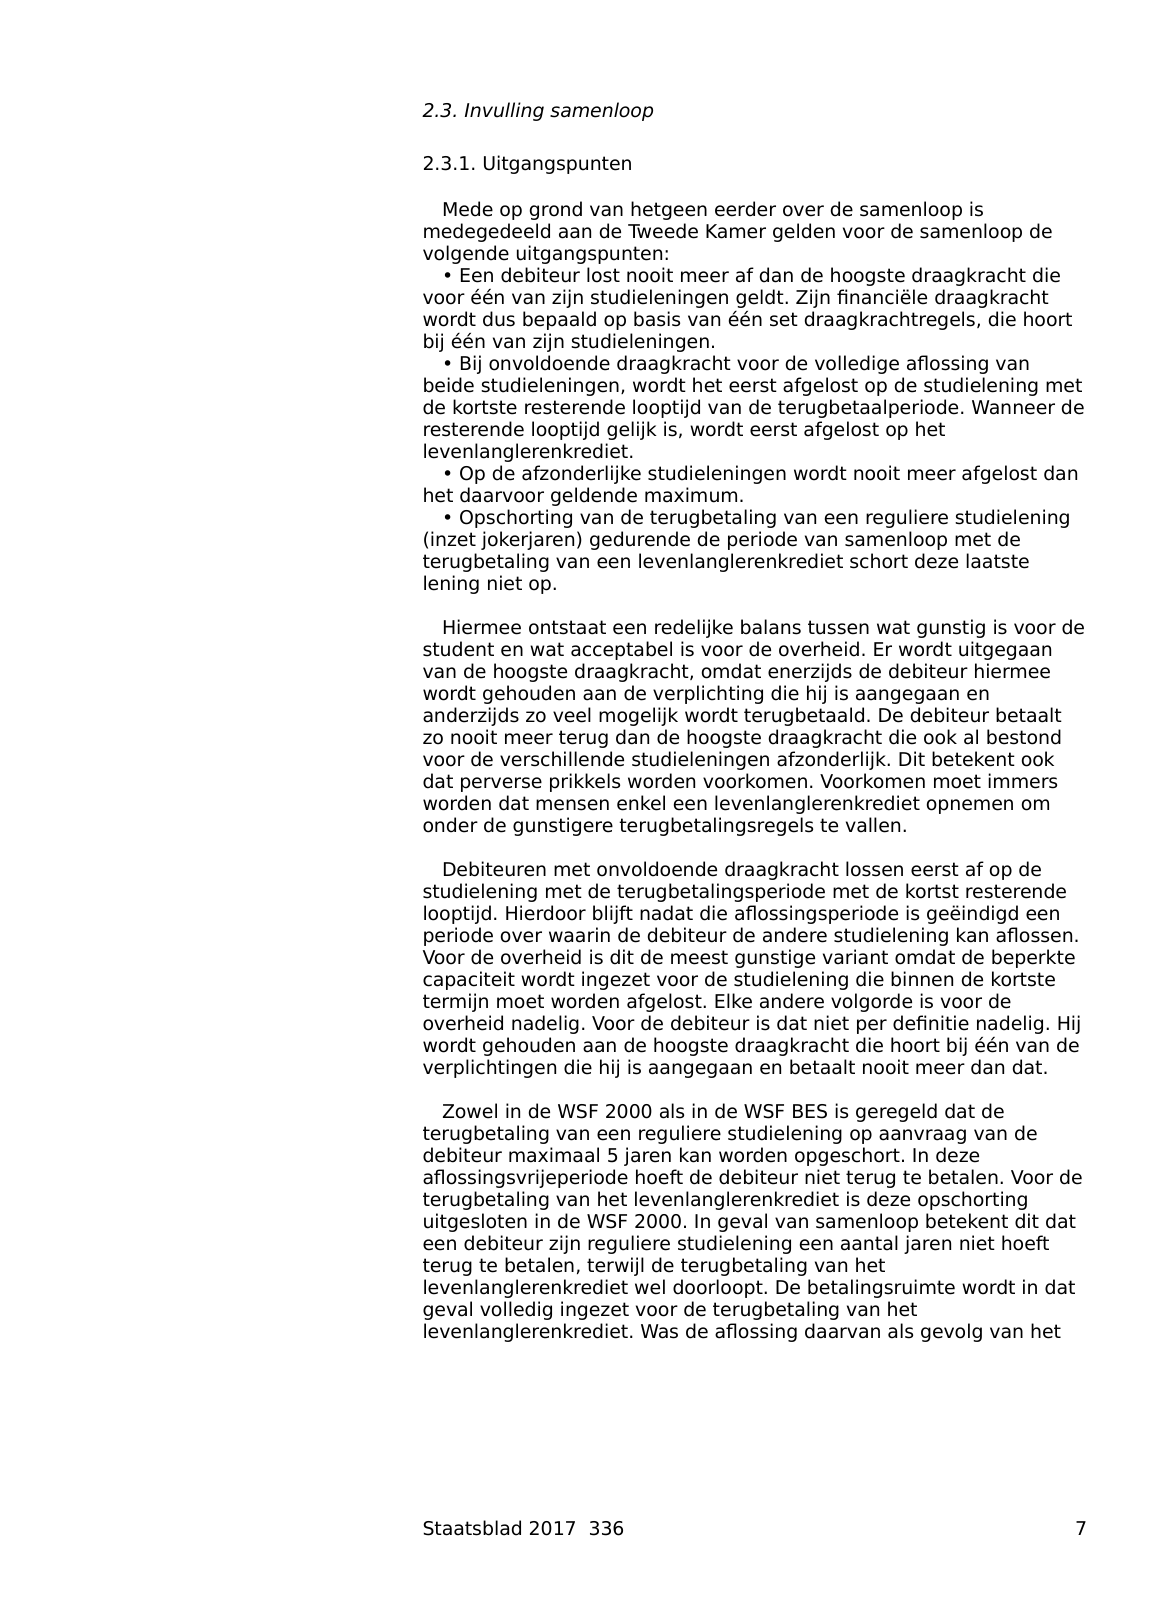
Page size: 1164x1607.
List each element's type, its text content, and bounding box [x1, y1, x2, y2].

text • Een debiteur lost nooit meer af dan de hoogste draagkracht die voor één van zijn studieleningen geldt. Zijn financiële draagkracht wordt dus bepaald op basis van één set draagkrachtregels, die hoort bij één van zijn studieleningen. [422, 265, 1087, 353]
subtitle 2.3.1. Uitgangspunten [422, 152, 1087, 174]
text Mede op grond van hetgeen eerder over de samenloop is medegedeeld aan de Tweede Kamer gelden voor de samenloop de volgende uitgangspunten: [422, 199, 1087, 265]
text • Opschorting van de terugbetaling van een reguliere studielening (inzet jokerjaren) gedurende de periode van samenloop met de terugbetaling van een levenlanglerenkrediet schort deze laatste lening niet op. [422, 507, 1087, 595]
subtitle 2.3. Invulling samenloop [422, 100, 1087, 122]
text Hiermee ontstaat een redelijke balans tussen wat gunstig is voor de student en wat acceptabel is voor de overheid. Er wordt uitgegaan van de hoogste draagkracht, omdat enerzijds de debiteur hiermee wordt gehouden aan de verplichting die hij is aangegaan en anderzijds zo veel mogelijk wordt terugbetaald. De debiteur betaalt zo nooit meer terug dan de hoogste draagkracht die ook al bestond voor de verschillende studieleningen afzonderlijk. Dit betekent ook dat perverse prikkels worden voorkomen. Voorkomen moet immers worden dat mensen enkel een levenlanglerenkrediet opnemen om onder de gunstigere terugbetalingsregels te vallen. [422, 617, 1087, 837]
text • Op de afzonderlijke studieleningen wordt nooit meer afgelost dan het daarvoor geldende maximum. [422, 463, 1087, 507]
text Debiteuren met onvoldoende draagkracht lossen eerst af op de studielening met de terugbetalingsperiode met de kortst resterende looptijd. Hierdoor blijft nadat die aflossingsperiode is geëindigd een periode over waarin de debiteur de andere studielening kan aflossen. Voor de overheid is dit de meest gunstige variant omdat de beperkte capaciteit wordt ingezet voor de studielening die binnen de kortste termijn moet worden afgelost. Elke andere volgorde is voor de overheid nadelig. Voor de debiteur is dat niet per definitie nadelig. Hij wordt gehouden aan de hoogste draagkracht die hoort bij één van de verplichtingen die hij is aangegaan en betaalt nooit meer dan dat. [422, 859, 1087, 1079]
text • Bij onvoldoende draagkracht voor de volledige aflossing van beide studieleningen, wordt het eerst afgelost op de studielening met de kortste resterende looptijd van de terugbetaalperiode. Wanneer de resterende looptijd gelijk is, wordt eerst afgelost op het levenlanglerenkrediet. [422, 353, 1087, 463]
text Zowel in de WSF 2000 als in de WSF BES is geregeld dat de terugbetaling van een reguliere studielening op aanvraag van de debiteur maximaal 5 jaren kan worden opgeschort. In deze aflossingsvrijeperiode hoeft de debiteur niet terug te betalen. Voor de terugbetaling van het levenlanglerenkrediet is deze opschorting uitgesloten in de WSF 2000. In geval van samenloop betekent dit dat een debiteur zijn reguliere studielening een aantal jaren niet hoeft terug te betalen, terwijl de terugbetaling van het levenlanglerenkrediet wel doorloopt. De betalingsruimte wordt in dat geval volledig ingezet voor de terugbetaling van het levenlanglerenkrediet. Was de aflossing daarvan als gevolg van het [422, 1101, 1087, 1343]
